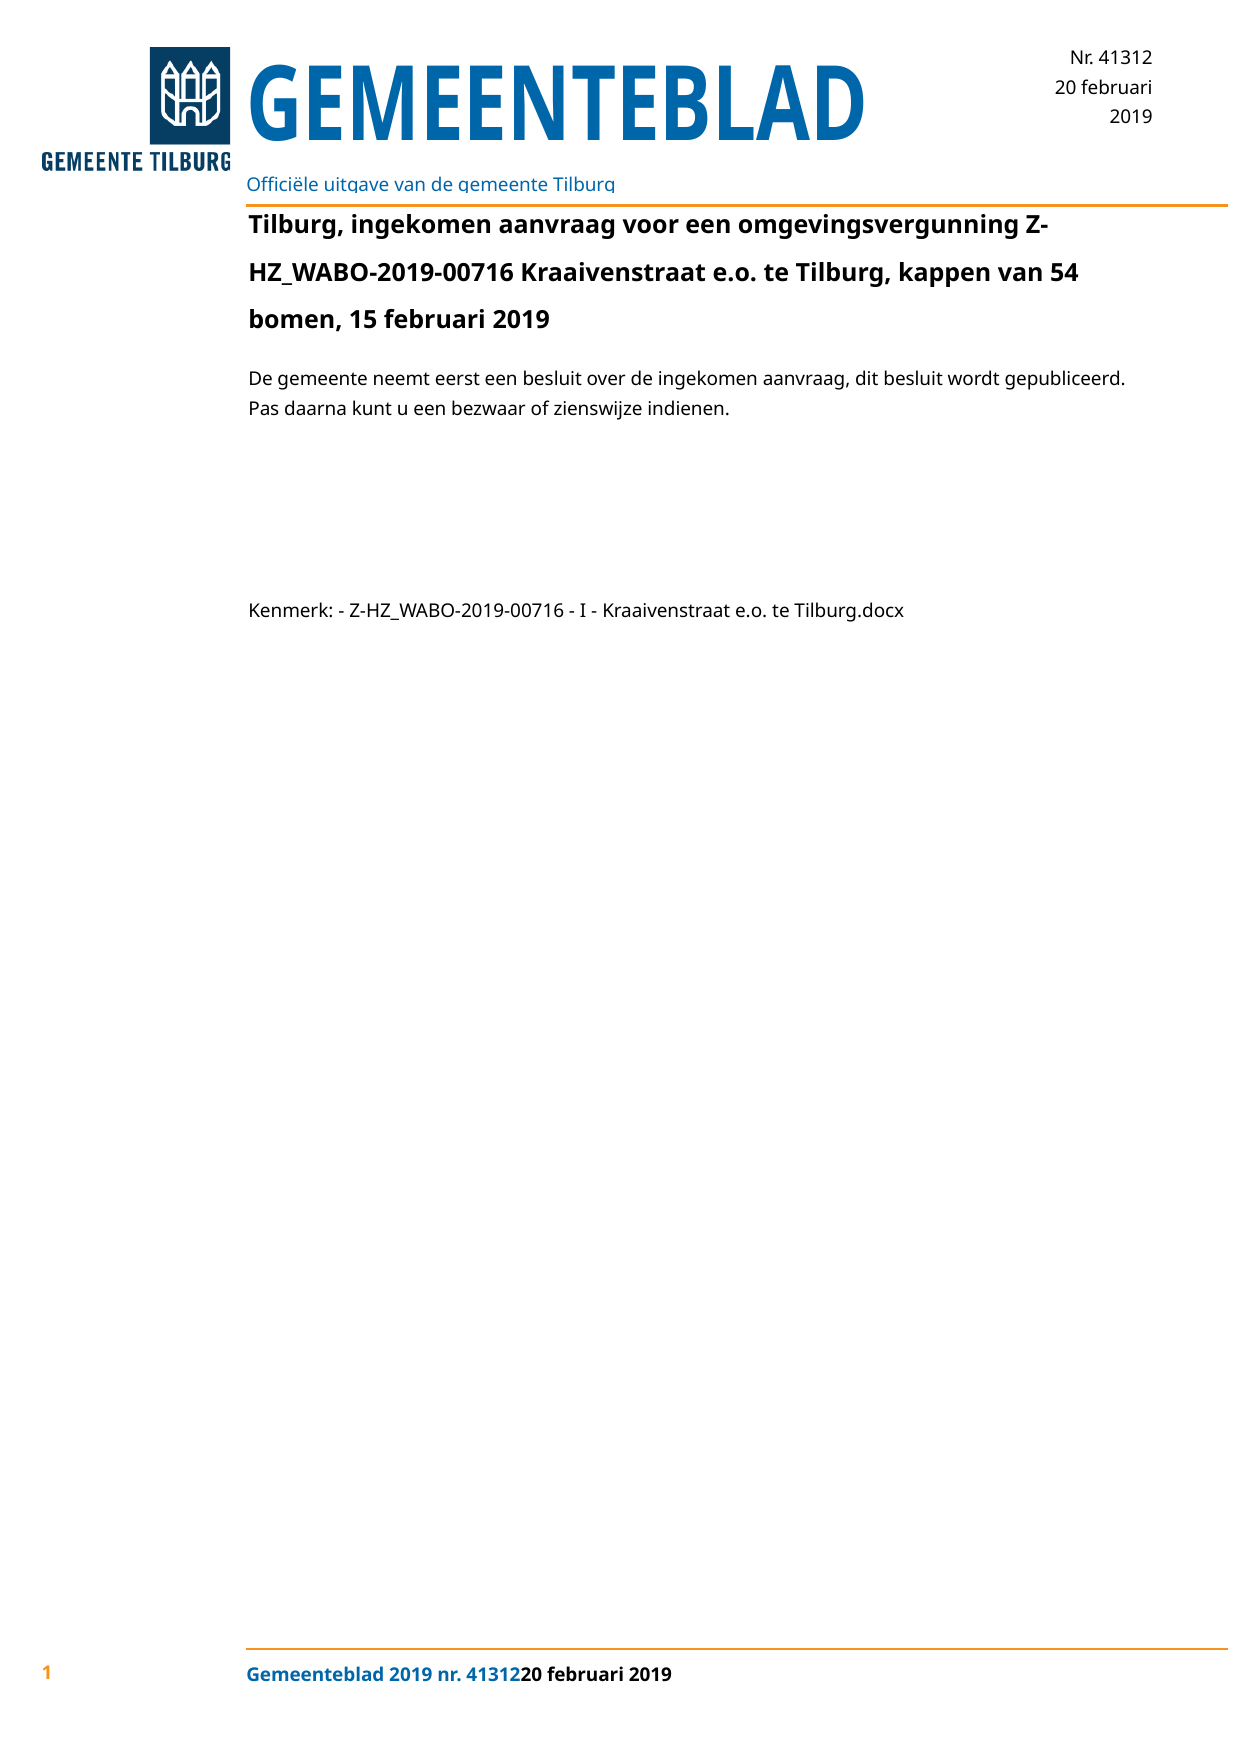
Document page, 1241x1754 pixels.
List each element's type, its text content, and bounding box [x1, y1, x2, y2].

text Tilburg, ingekomen aanvraag voor een omgevingsvergunning Z-HZ_WABO-2019-00716 Kraaivenstraat e.o. te Tilburg, kappen van 54 bomen, 15 februari 2019 [248, 207, 1152, 336]
picture [41, 47, 231, 172]
text De gemeente neemt eerst een besluit over de ingekomen aanvraag, dit besluit wordt gepubliceerd. Pas daarna kunt u een bezwaar of zienswijze indienen. [248, 366, 1152, 421]
text Kenmerk: - Z-HZ_WABO-2019-00716 - I - Kraaivenstraat e.o. te Tilburg.docx [248, 597, 1152, 622]
